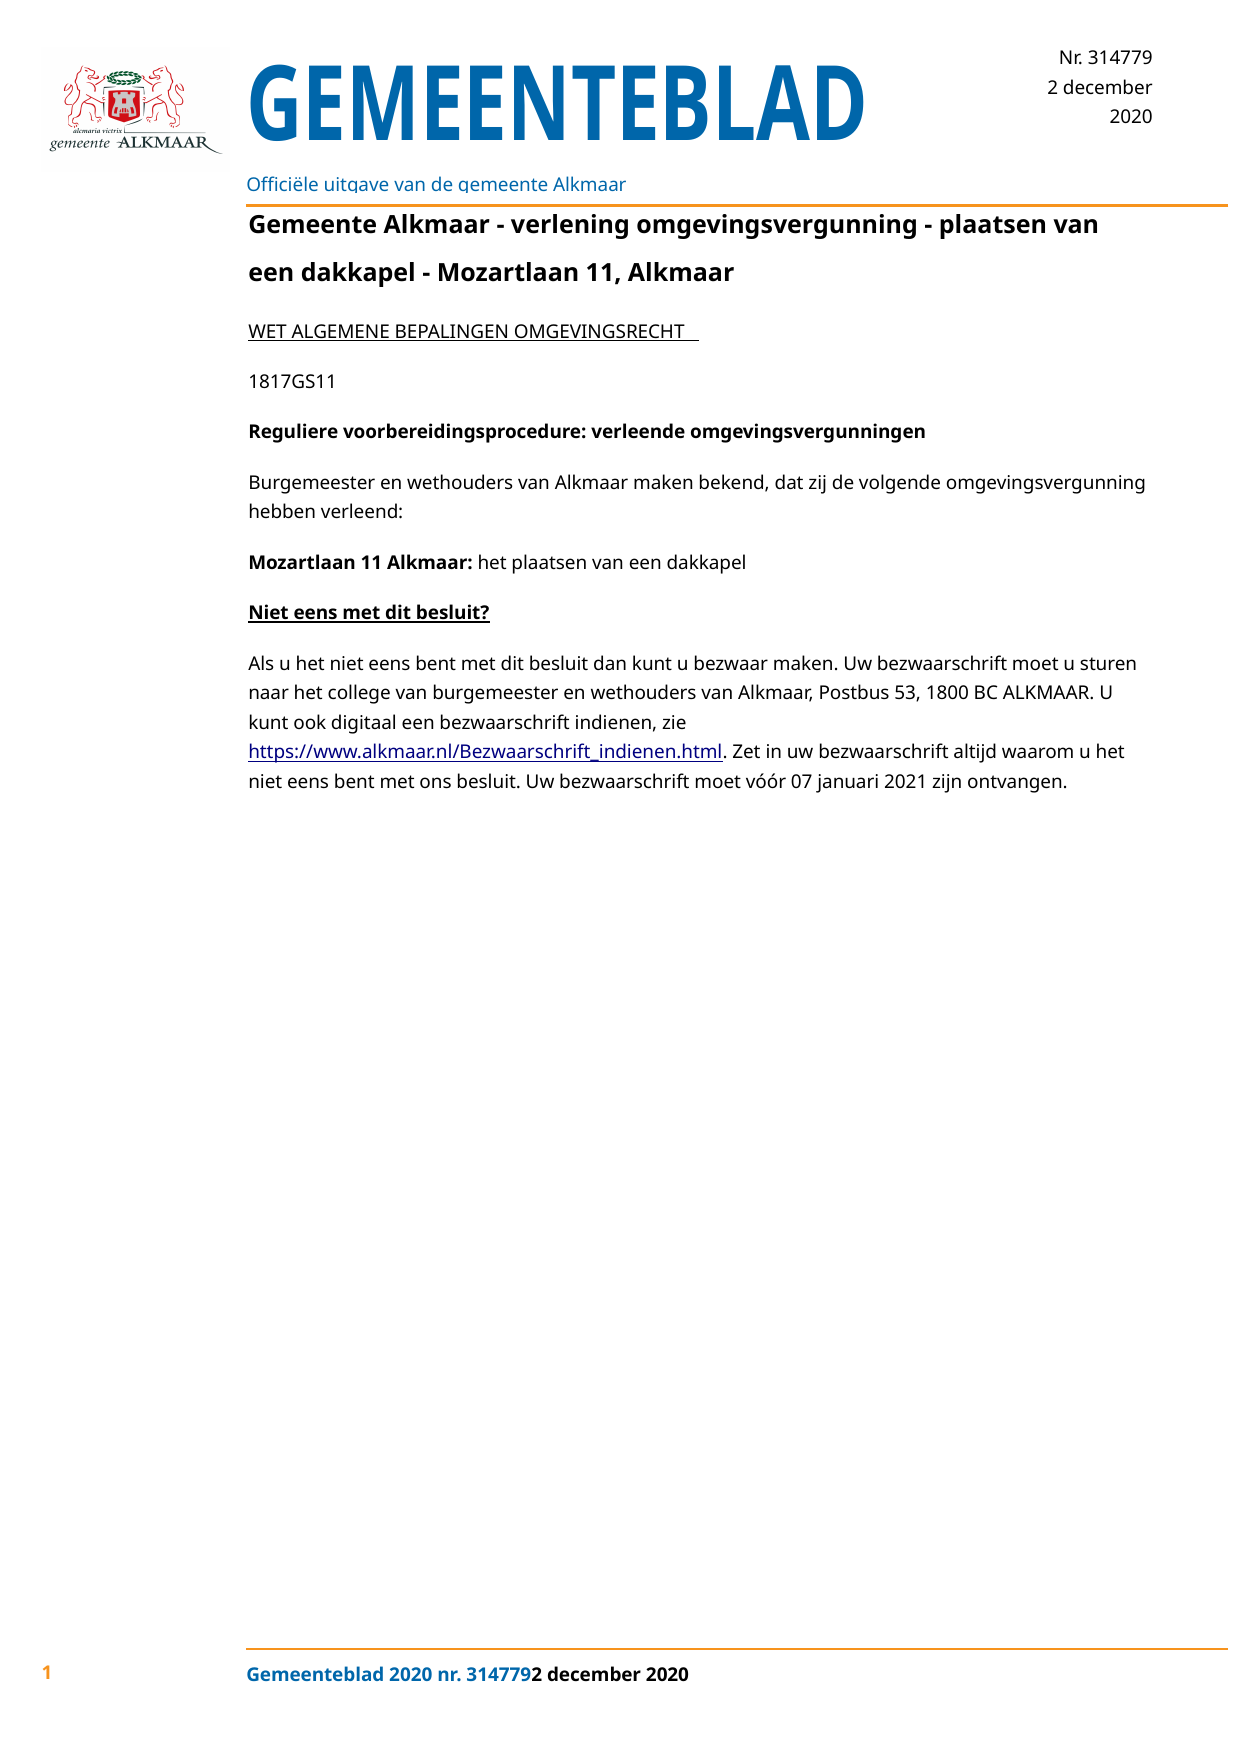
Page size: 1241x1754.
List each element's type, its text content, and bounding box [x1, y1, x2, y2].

text Niet eens met dit besluit? [248, 599, 1152, 625]
text Burgemeester en wethouders van Alkmaar maken bekend, dat zij de volgende omgevingsvergunning hebben verleend: [248, 469, 1152, 524]
text Gemeente Alkmaar - verlening omgevingsvergunning - plaatsen van een dakkapel - Mozartlaan 11, Alkmaar [248, 207, 1152, 288]
text Als u het niet eens bent met dit besluit dan kunt u bezwaar maken. Uw bezwaarschrift moet u sturen naar het college van burgemeester en wethouders van Alkmaar, Postbus 53, 1800 BC ALKMAAR. U kunt ook digitaal een bezwaarschrift indienen, zie https://www.alkmaar.nl/Bezwaarschrift_indienen.html. Zet in uw bezwaarschrift altijd waarom u het niet eens bent met ons besluit. Uw bezwaarschrift moet vóór 07 januari 2021 zijn ontvangen. [248, 650, 1152, 794]
text WET ALGEMENE BEPALINGEN OMGEVINGSRECHT [248, 318, 1152, 344]
text Mozartlaan 11 Alkmaar: het plaatsen van een dakkapel [248, 549, 1152, 575]
text 1817GS11 [248, 368, 1152, 394]
picture [41, 47, 231, 172]
text Reguliere voorbereidingsprocedure: verleende omgevingsvergunningen [248, 419, 1152, 444]
